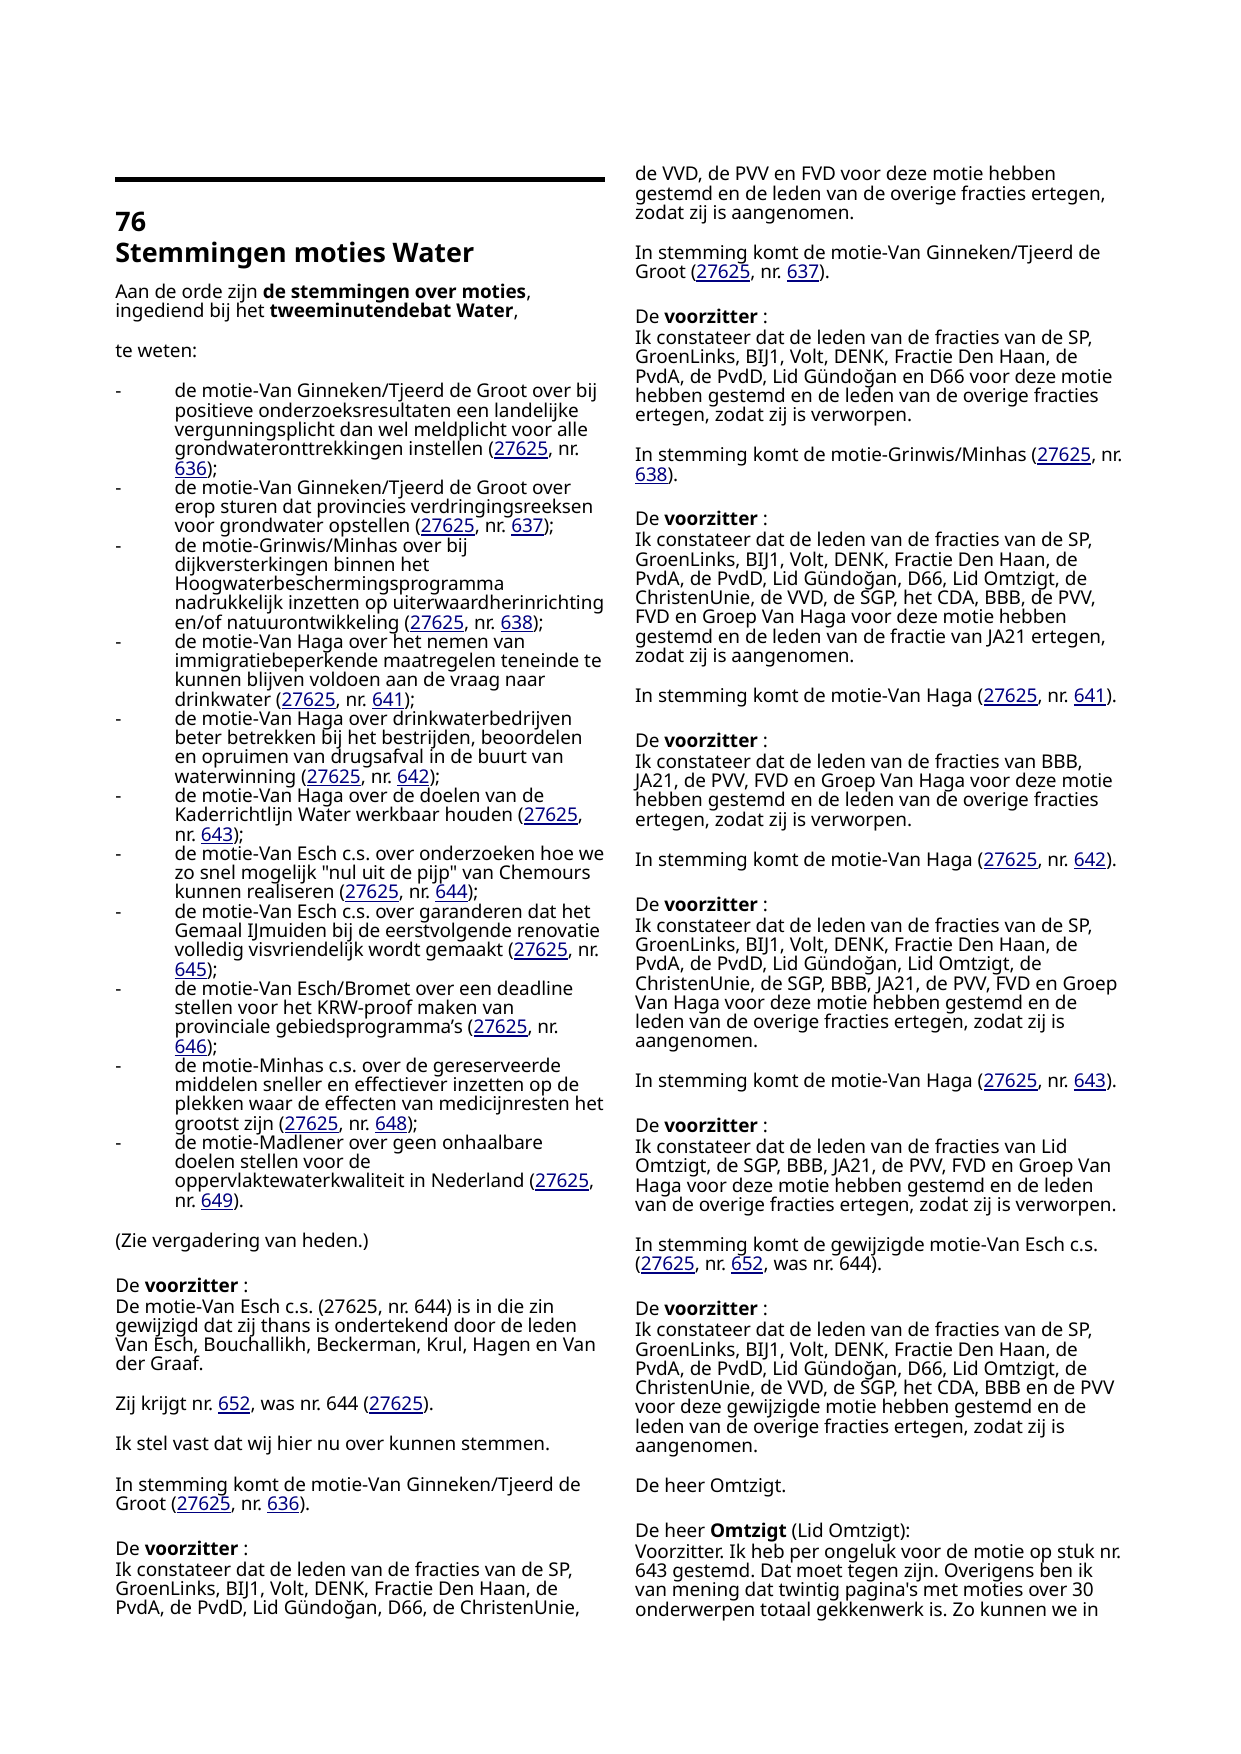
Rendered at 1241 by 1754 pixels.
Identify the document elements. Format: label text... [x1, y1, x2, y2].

list de motie-Van Ginneken/Tjeerd de Groot over erop sturen dat provincies verdringingsreeksen voor grondwater opstellen (27625, nr. 637); [115, 479, 605, 537]
text In stemming komt de motie-Van Haga (27625, nr. 642). [635, 851, 1125, 870]
text De voorzitter : [115, 1535, 605, 1561]
text In stemming komt de motie-Grinwis/Minhas (27625, nr. 638). [635, 446, 1125, 485]
text In stemming komt de motie-Van Haga (27625, nr. 641). [635, 687, 1125, 706]
list de motie-Van Esch c.s. over onderzoeken hoe we zo snel mogelijk "nul uit de pijp" van Chemours kunnen realiseren (27625, nr. 644); [115, 845, 605, 903]
list de motie-Grinwis/Minhas over bij dijkversterkingen binnen het Hoogwaterbeschermingsprogramma nadrukkelijk inzetten op uiterwaardherinrichting en/of natuurontwikkeling (27625, nr. 638); [115, 537, 605, 633]
text Ik constateer dat de leden van de fracties van de SP, GroenLinks, BIJ1, Volt, DENK, Fractie Den Haan, de PvdA, de PvdD, Lid Gündoğan en D66 voor deze motie hebben gestemd en de leden van de overige fracties ertegen, zodat zij is verworpen. [635, 329, 1125, 425]
text De voorzitter : [635, 727, 1125, 753]
text Ik constateer dat de leden van de fracties van de SP, GroenLinks, BIJ1, Volt, DENK, Fractie Den Haan, de PvdA, de PvdD, Lid Gündoğan, D66, Lid Omtzigt, de ChristenUnie, de VVD, de SGP, het CDA, BBB en de PVV voor deze gewijzigde motie hebben gestemd en de leden van de overige fracties ertegen, zodat zij is aangenomen. [635, 1321, 1125, 1456]
text Stemmingen moties Water [115, 239, 605, 283]
list de motie-Van Ginneken/Tjeerd de Groot over bij positieve onderzoeksresultaten een landelijke vergunningsplicht dan wel meldplicht voor alle grondwateronttrekkingen instellen (27625, nr. 636); [115, 382, 605, 479]
text In stemming komt de motie-Van Ginneken/Tjeerd de Groot (27625, nr. 637). [635, 244, 1125, 282]
text Ik constateer dat de leden van de fracties van de SP, GroenLinks, BIJ1, Volt, DENK, Fractie Den Haan, de PvdA, de PvdD, Lid Gündoğan, Lid Omtzigt, de ChristenUnie, de SGP, BBB, JA21, de PVV, FVD en Groep Van Haga voor deze motie hebben gestemd en de leden van de overige fracties ertegen, zodat zij is aangenomen. [635, 917, 1125, 1052]
text De heer Omtzigt. [635, 1477, 1125, 1496]
text Ik constateer dat de leden van de fracties van de SP, GroenLinks, BIJ1, Volt, DENK, Fractie Den Haan, de PvdA, de PvdD, Lid Gündoğan, D66, Lid Omtzigt, de ChristenUnie, de VVD, de SGP, het CDA, BBB, de PVV, FVD en Groep Van Haga voor deze motie hebben gestemd en de leden van de fractie van JA21 ertegen, zodat zij is aangenomen. [635, 531, 1125, 666]
list de motie-Van Haga over de doelen van de Kaderrichtlijn Water werkbaar houden (27625, nr. 643); [115, 787, 605, 845]
list de motie-Van Esch c.s. over garanderen dat het Gemaal IJmuiden bij de eerstvolgende renovatie volledig visvriendelijk wordt gemaakt (27625, nr. 645); [115, 903, 605, 980]
text Ik constateer dat de leden van de fracties van BBB, JA21, de PVV, FVD en Groep Van Haga voor deze motie hebben gestemd en de leden van de overige fracties ertegen, zodat zij is verworpen. [635, 753, 1125, 830]
list de motie-Minhas c.s. over de gereserveerde middelen sneller en effectiever inzetten op de plekken waar de effecten van medicijnresten het grootst zijn (27625, nr. 648); [115, 1057, 605, 1134]
text De heer Omtzigt (Lid Omtzigt): [635, 1517, 1125, 1543]
list de motie-Van Esch/Bromet over een deadline stellen voor het KRW-proof maken van provinciale gebiedsprogramma’s (27625, nr. 646); [115, 980, 605, 1057]
list de motie-Madlener over geen onhaalbare doelen stellen voor de oppervlaktewaterkwaliteit in Nederland (27625, nr. 649). [115, 1134, 605, 1211]
text In stemming komt de motie-Van Haga (27625, nr. 643). [635, 1072, 1125, 1092]
text Ik stel vast dat wij hier nu over kunnen stemmen. [115, 1435, 605, 1455]
text In stemming komt de gewijzigde motie-Van Esch c.s. (27625, nr. 652, was nr. 644). [635, 1236, 1125, 1275]
text De voorzitter : [635, 1296, 1125, 1321]
text 76 [115, 203, 605, 239]
text De voorzitter : [115, 1272, 605, 1298]
text Ik constateer dat de leden van de fracties van Lid Omtzigt, de SGP, BBB, JA21, de PVV, FVD en Groep Van Haga voor deze motie hebben gestemd en de leden van de overige fracties ertegen, zodat zij is verworpen. [635, 1138, 1125, 1215]
list de motie-Van Haga over het nemen van immigratiebeperkende maatregelen teneinde te kunnen blijven voldoen aan de vraag naar drinkwater (27625, nr. 641); [115, 633, 605, 710]
list de motie-Van Haga over drinkwaterbedrijven beter betrekken bij het bestrijden, beoordelen en opruimen van drugsafval in de buurt van waterwinning (27625, nr. 642); [115, 710, 605, 787]
text de VVD, de PVV en FVD voor deze motie hebben gestemd en de leden van de overige fracties ertegen, zodat zij is aangenomen. [635, 165, 1125, 223]
text (Zie vergadering van heden.) [115, 1232, 605, 1251]
text De voorzitter : [635, 303, 1125, 329]
text Aan de orde zijn de stemmingen over moties, ingediend bij het tweeminutendebat Water, [115, 283, 605, 322]
text te weten: [115, 342, 605, 362]
text De voorzitter : [635, 891, 1125, 917]
text Ik constateer dat de leden van de fracties van de SP, GroenLinks, BIJ1, Volt, DENK, Fractie Den Haan, de PvdA, de PvdD, Lid Gündoğan, D66, de ChristenUnie, [115, 1561, 605, 1618]
text In stemming komt de motie-Van Ginneken/Tjeerd de Groot (27625, nr. 636). [115, 1476, 605, 1514]
text De voorzitter : [635, 506, 1125, 531]
text Voorzitter. Ik heb per ongeluk voor de motie op stuk nr. 643 gestemd. Dat moet tegen zijn. Overigens ben ik van mening dat twintig pagina's met moties over 30 onderwerpen totaal gekkenwerk is. Zo kunnen we in [635, 1543, 1125, 1620]
text De motie-Van Esch c.s. (27625, nr. 644) is in die zin gewijzigd dat zij thans is ondertekend door de leden Van Esch, Bouchallikh, Beckerman, Krul, Hagen en Van der Graaf. [115, 1298, 605, 1375]
text Zij krijgt nr. 652, was nr. 644 (27625). [115, 1395, 605, 1415]
text De voorzitter : [635, 1112, 1125, 1138]
